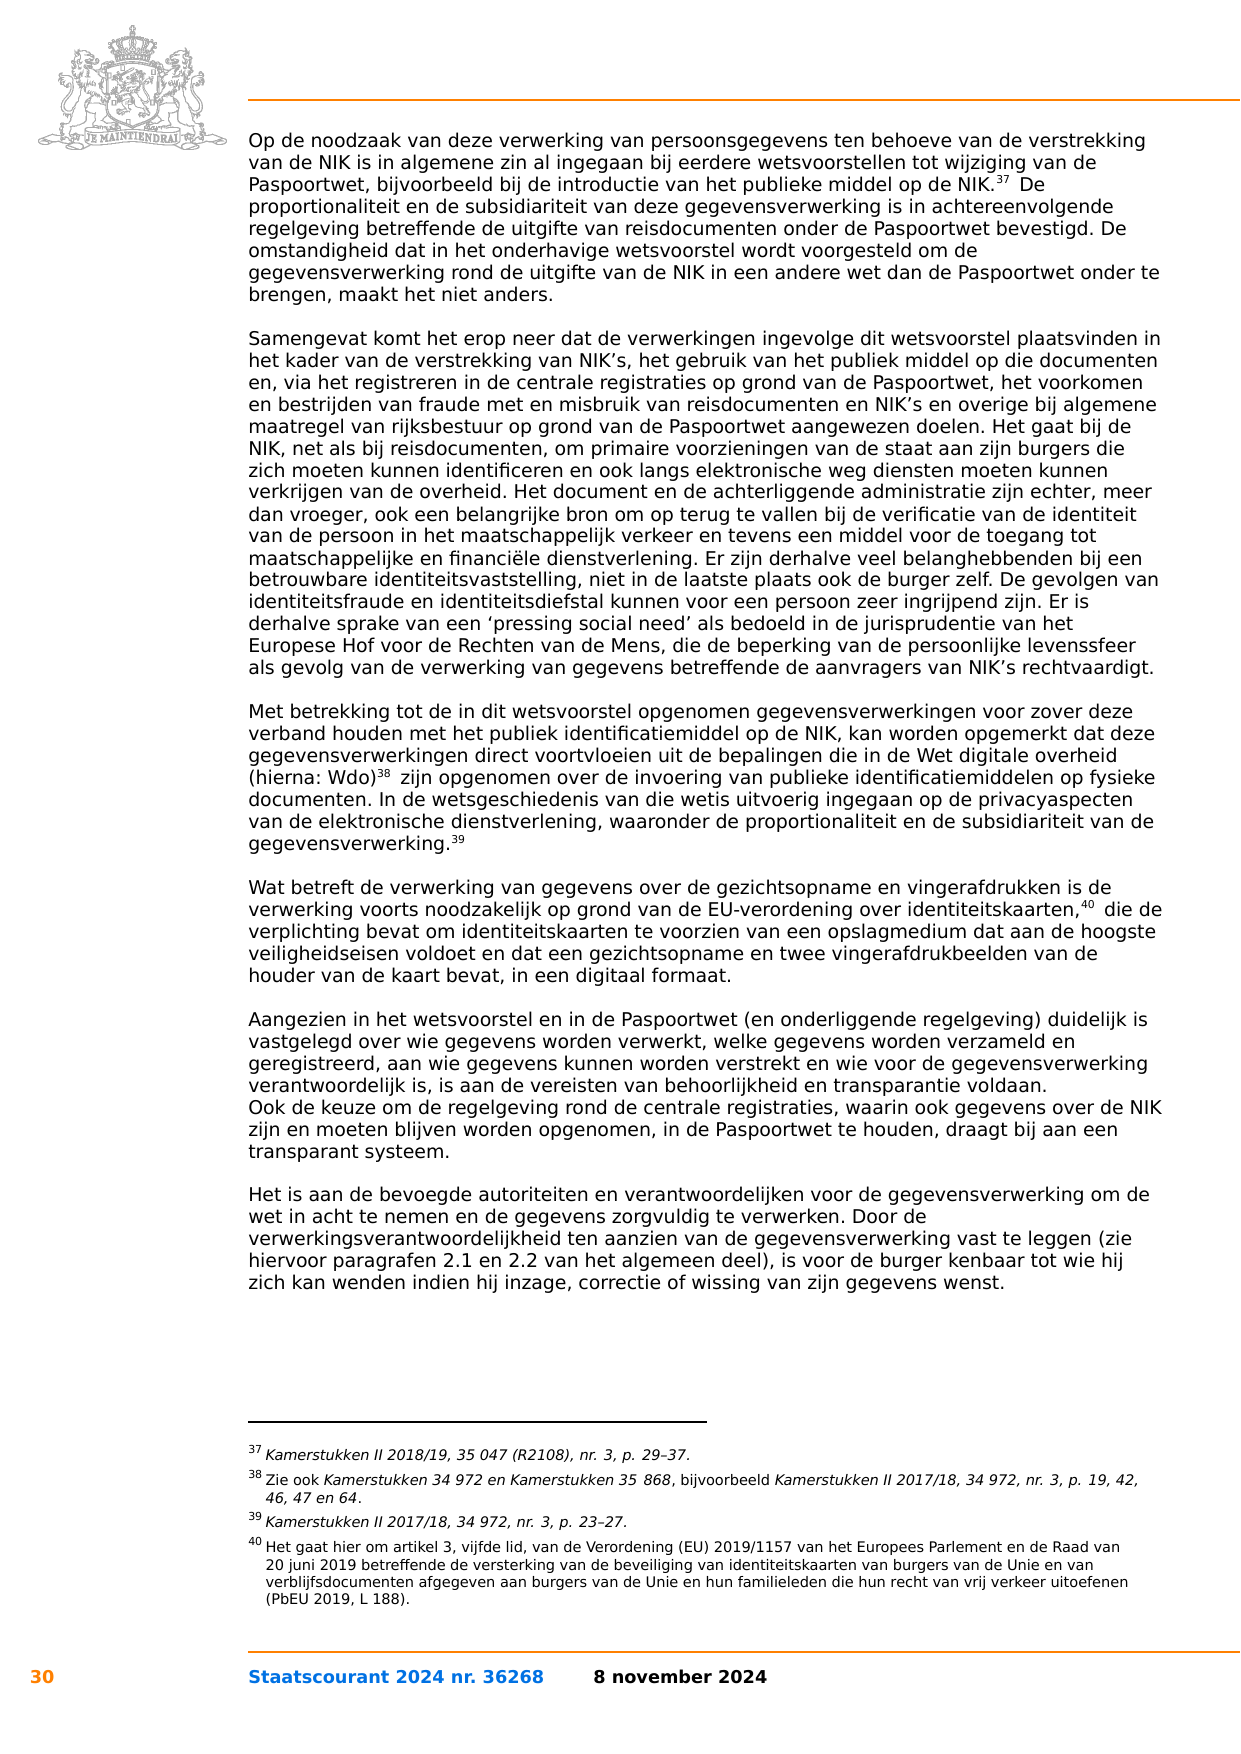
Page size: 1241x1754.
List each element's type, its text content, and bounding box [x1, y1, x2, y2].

text Zie ook Kamerstukken 34 972 en Kamerstukken 35 868, bijvoorbeeld Kamerstukken II 2017/18, 34 972, nr. 3, p. 19, 42, 46, 47 en 64. [248, 1468, 1163, 1507]
text Aangezien in het wetsvoorstel en in de Paspoortwet (en onderliggende regelgeving) duidelijk is vastgelegd over wie gegevens worden verwerkt, welke gegevens worden verzameld en geregistreerd, aan wie gegevens kunnen worden verstrekt en wie voor de gegevensverwerking verantwoordelijk is, is aan de vereisten van behoorlijkheid en transparantie voldaan. [248, 1009, 1163, 1097]
text Op de noodzaak van deze verwerking van persoonsgegevens ten behoeve van de verstrekking van de NIK is in algemene zin al ingegaan bij eerdere wetsvoorstellen tot wijziging van de Paspoortwet, bijvoorbeeld bij de introductie van het publieke middel op de NIK. De proportionaliteit en de subsidiariteit van deze gegevensverwerking is in achtereenvolgende regelgeving betreffende de uitgifte van reisdocumenten onder de Paspoortwet bevestigd. De omstandigheid dat in het onderhavige wetsvoorstel wordt voorgesteld om de gegevensverwerking rond de uitgifte van de NIK in een andere wet dan de Paspoortwet onder te brengen, maakt het niet anders. [248, 130, 1163, 306]
text Het gaat hier om artikel 3, vijfde lid, van de Verordening (EU) 2019/1157 van het Europees Parlement en de Raad van 20 juni 2019 betreffende de versterking van de beveiliging van identiteitskaarten van burgers van de Unie en van verblijfsdocumenten afgegeven aan burgers van de Unie en hun familieleden die hun recht van vrij verkeer uitoefenen (PbEU 2019, L 188). [248, 1535, 1163, 1608]
text Met betrekking tot de in dit wetsvoorstel opgenomen gegevensverwerkingen voor zover deze verband houden met het publiek identificatiemiddel op de NIK, kan worden opgemerkt dat deze gegevensverwerkingen direct voortvloeien uit de bepalingen die in de Wet digitale overheid (hierna: Wdo) zijn opgenomen over de invoering van publieke identificatiemiddelen op fysieke documenten. In de wetsgeschiedenis van die wetis uitvoerig ingegaan op de privacyaspecten van de elektronische dienstverlening, waaronder de proportionaliteit en de subsidiariteit van de gegevensverwerking. [248, 701, 1163, 855]
picture [38, 25, 227, 150]
text Het is aan de bevoegde autoriteiten en verantwoordelijken voor de gegevensverwerking om de wet in acht te nemen en de gegevens zorgvuldig te verwerken. Door de verwerkingsverantwoordelijkheid ten aanzien van de gegevensverwerking vast te leggen (zie hiervoor paragrafen 2.1 en 2.2 van het algemeen deel), is voor de burger kenbaar tot wie hij zich kan wenden indien hij inzage, correctie of wissing van zijn gegevens wenst. [248, 1184, 1163, 1294]
text Samengevat komt het erop neer dat de verwerkingen ingevolge dit wetsvoorstel plaatsvinden in het kader van de verstrekking van NIK’s, het gebruik van het publiek middel op die documenten en, via het registreren in de centrale registraties op grond van de Paspoortwet, het voorkomen en bestrijden van fraude met en misbruik van reisdocumenten en NIK’s en overige bij algemene maatregel van rijksbestuur op grond van de Paspoortwet aangewezen doelen. Het gaat bij de NIK, net als bij reisdocumenten, om primaire voorzieningen van de staat aan zijn burgers die zich moeten kunnen identificeren en ook langs elektronische weg diensten moeten kunnen verkrijgen van de overheid. Het document en de achterliggende administratie zijn echter, meer dan vroeger, ook een belangrijke bron om op terug te vallen bij de verificatie van de identiteit van de persoon in het maatschappelijk verkeer en tevens een middel voor de toegang tot maatschappelijke en financiële dienstverlening. Er zijn derhalve veel belanghebbenden bij een betrouwbare identiteitsvaststelling, niet in de laatste plaats ook de burger zelf. De gevolgen van identiteitsfraude en identiteitsdiefstal kunnen voor een persoon zeer ingrijpend zijn. Er is derhalve sprake van een ‘pressing social need’ als bedoeld in de jurisprudentie van het Europese Hof voor de Rechten van de Mens, die de beperking van de persoonlijke levenssfeer als gevolg van de verwerking van gegevens betreffende de aanvragers van NIK’s rechtvaardigt. [248, 328, 1163, 679]
text Wat betreft de verwerking van gegevens over de gezichtsopname en vingerafdrukken is de verwerking voorts noodzakelijk op grond van de EU-verordening over identiteitskaarten, die de verplichting bevat om identiteitskaarten te voorzien van een opslagmedium dat aan de hoogste veiligheidseisen voldoet en dat een gezichtsopname en twee vingerafdrukbeelden van de houder van de kaart bevat, in een digitaal formaat. [248, 877, 1163, 987]
text Kamerstukken II 2018/19, 35 047 (R2108), nr. 3, p. 29–37. [248, 1443, 1163, 1465]
text Ook de keuze om de regelgeving rond de centrale registraties, waarin ook gegevens over de NIK zijn en moeten blijven worden opgenomen, in de Paspoortwet te houden, draagt bij aan een transparant systeem. [248, 1097, 1163, 1162]
text Kamerstukken II 2017/18, 34 972, nr. 3, p. 23–27. [248, 1510, 1163, 1532]
